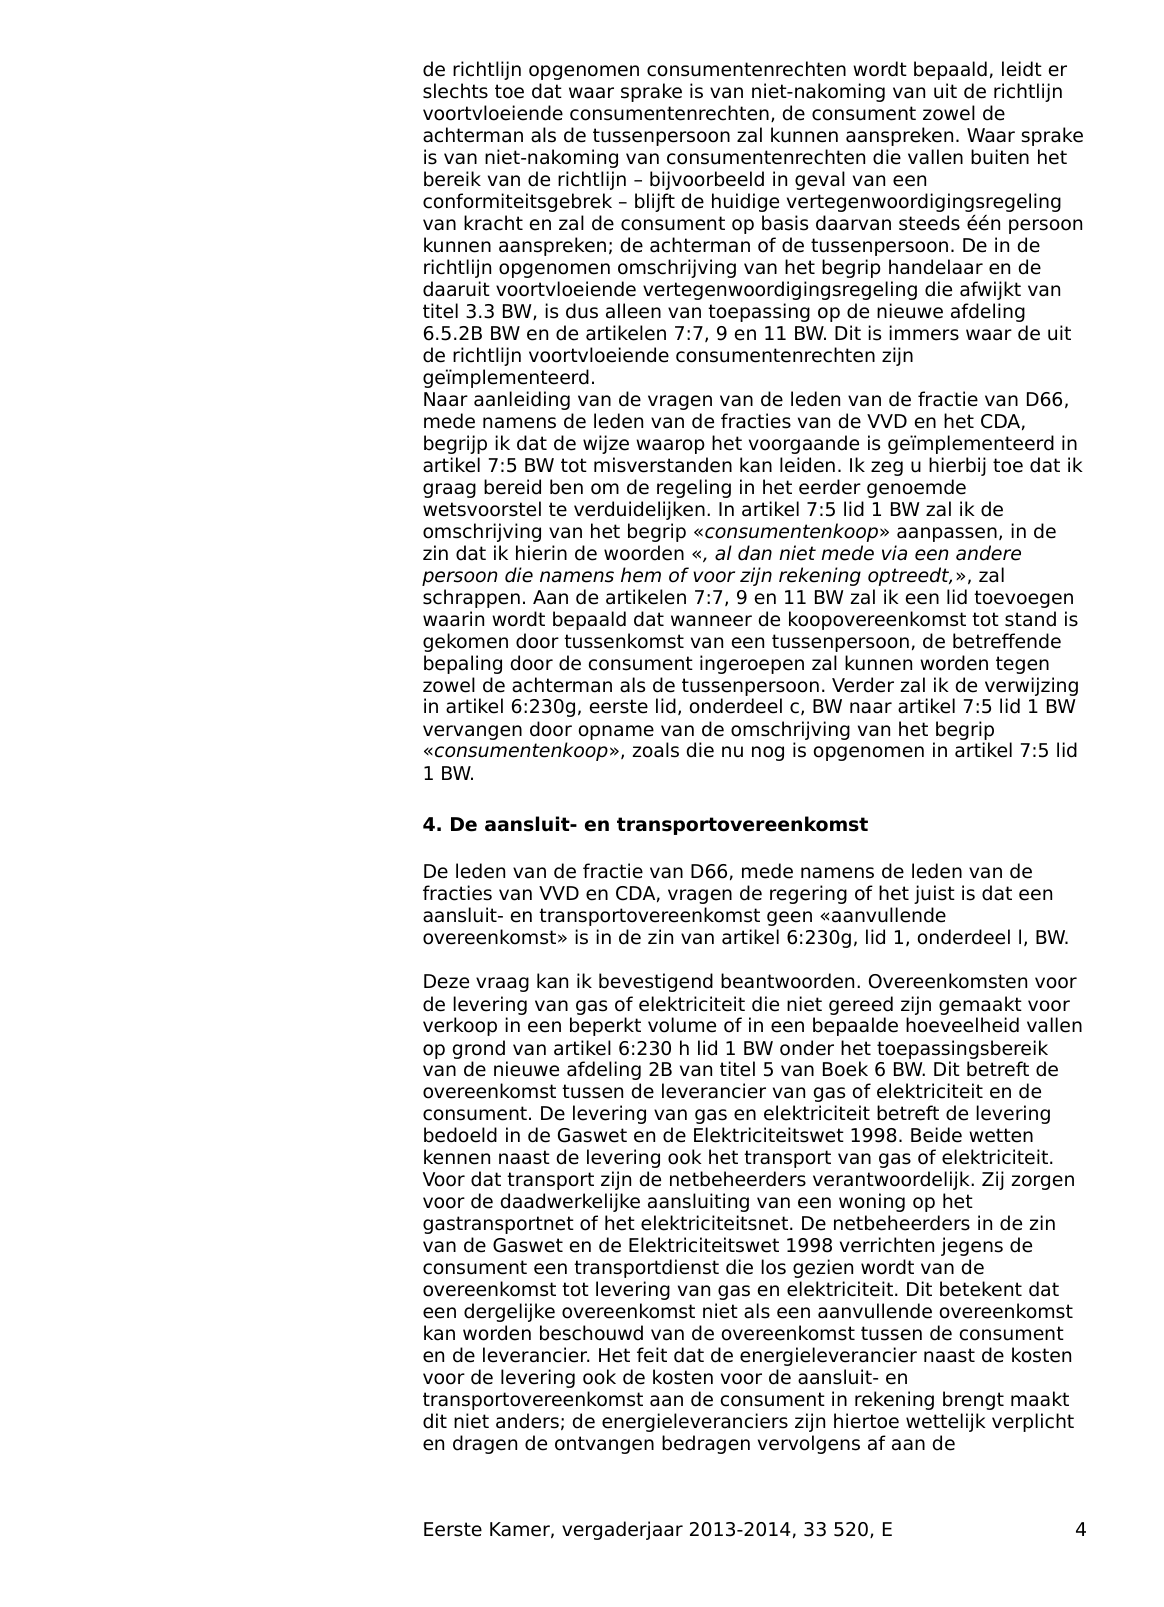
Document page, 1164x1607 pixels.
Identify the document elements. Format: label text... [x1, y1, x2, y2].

text Naar aanleiding van de vragen van de leden van de fractie van D66, mede namens de leden van de fracties van de VVD en het CDA, begrijp ik dat de wijze waarop het voorgaande is geïmplementeerd in artikel 7:5 BW tot misverstanden kan leiden. Ik zeg u hierbij toe dat ik graag bereid ben om de regeling in het eerder genoemde wetsvoorstel te verduidelijken. In artikel 7:5 lid 1 BW zal ik de omschrijving van het begrip «consumentenkoop» aanpassen, in de zin dat ik hierin de woorden «, al dan niet mede via een andere persoon die namens hem of voor zijn rekening optreedt,», zal schrappen. Aan de artikelen 7:7, 9 en 11 BW zal ik een lid toevoegen waarin wordt bepaald dat wanneer de koopovereenkomst tot stand is gekomen door tussenkomst van een tussenpersoon, de betreffende bepaling door de consument ingeroepen zal kunnen worden tegen zowel de achterman als de tussenpersoon. Verder zal ik de verwijzing in artikel 6:230g, eerste lid, onderdeel c, BW naar artikel 7:5 lid 1 BW vervangen door opname van de omschrijving van het begrip «consumentenkoop», zoals die nu nog is opgenomen in artikel 7:5 lid 1 BW. [422, 389, 1087, 784]
text De leden van de fractie van D66, mede namens de leden van de fracties van VVD en CDA, vragen de regering of het juist is dat een aansluit- en transportovereenkomst geen «aanvullende overeenkomst» is in de zin van artikel 6:230g, lid 1, onderdeel l, BW. [422, 861, 1087, 949]
text de richtlijn opgenomen consumentenrechten wordt bepaald, leidt er slechts toe dat waar sprake is van niet-nakoming van uit de richtlijn voortvloeiende consumentenrechten, de consument zowel de achterman als de tussenpersoon zal kunnen aanspreken. Waar sprake is van niet-nakoming van consumentenrechten die vallen buiten het bereik van de richtlijn – bijvoorbeeld in geval van een conformiteitsgebrek – blijft de huidige vertegenwoordigingsregeling van kracht en zal de consument op basis daarvan steeds één persoon kunnen aanspreken; de achterman of de tussenpersoon. De in de richtlijn opgenomen omschrijving van het begrip handelaar en de daaruit voortvloeiende vertegenwoordigingsregeling die afwijkt van titel 3.3 BW, is dus alleen van toepassing op de nieuwe afdeling 6.5.2B BW en de artikelen 7:7, 9 en 11 BW. Dit is immers waar de uit de richtlijn voortvloeiende consumentenrechten zijn geïmplementeerd. [422, 59, 1087, 389]
text Deze vraag kan ik bevestigend beantwoorden. Overeenkomsten voor de levering van gas of elektriciteit die niet gereed zijn gemaakt voor verkoop in een beperkt volume of in een bepaalde hoeveelheid vallen op grond van artikel 6:230 h lid 1 BW onder het toepassingsbereik van de nieuwe afdeling 2B van titel 5 van Boek 6 BW. Dit betreft de overeenkomst tussen de leverancier van gas of elektriciteit en de consument. De levering van gas en elektriciteit betreft de levering bedoeld in de Gaswet en de Elektriciteitswet 1998. Beide wetten kennen naast de levering ook het transport van gas of elektriciteit. Voor dat transport zijn de netbeheerders verantwoordelijk. Zij zorgen voor de daadwerkelijke aansluiting van een woning op het gastransportnet of het elektriciteitsnet. De netbeheerders in de zin van de Gaswet en de Elektriciteitswet 1998 verrichten jegens de consument een transportdienst die los gezien wordt van de overeenkomst tot levering van gas en elektriciteit. Dit betekent dat een dergelijke overeenkomst niet als een aanvullende overeenkomst kan worden beschouwd van de overeenkomst tussen de consument en de leverancier. Het feit dat de energieleverancier naast de kosten voor de levering ook de kosten voor de aansluit- en transportovereenkomst aan de consument in rekening brengt maakt dit niet anders; de energieleveranciers zijn hiertoe wettelijk verplicht en dragen de ontvangen bedragen vervolgens af aan de [422, 971, 1087, 1455]
subtitle 4. De aansluit- en transportovereenkomst [422, 814, 1087, 836]
